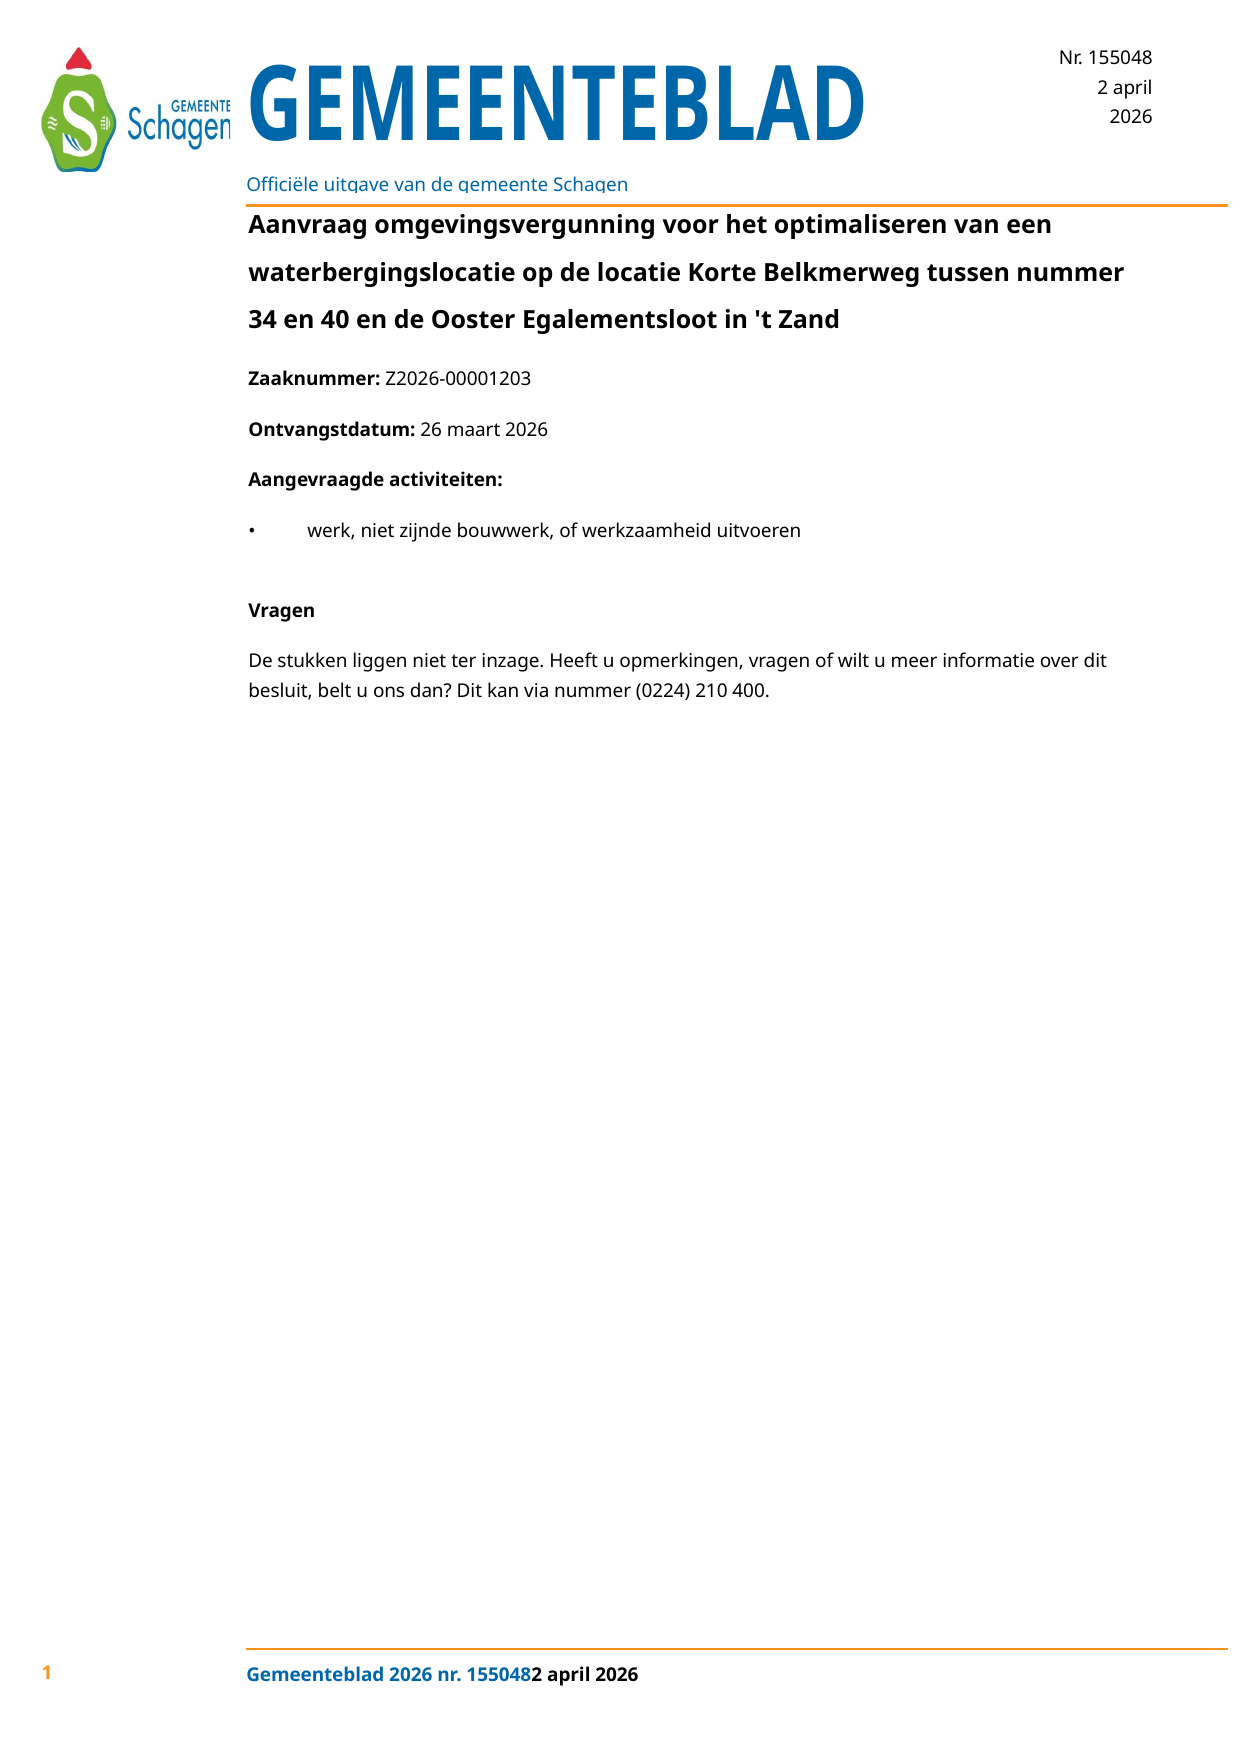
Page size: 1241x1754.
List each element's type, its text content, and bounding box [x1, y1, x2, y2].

text Vragen [248, 597, 1152, 622]
text Aanvraag omgevingsvergunning voor het optimaliseren van een waterbergingslocatie op de locatie Korte Belkmerweg tussen nummer 34 en 40 en de Ooster Egalementsloot in 't Zand [248, 207, 1152, 336]
text De stukken liggen niet ter inzage. Heeft u opmerkingen, vragen of wilt u meer informatie over dit besluit, belt u ons dan? Dit kan via nummer (0224) 210 400. [248, 647, 1152, 702]
text Ontvangstdatum: 26 maart 2026 [248, 416, 1152, 442]
text Aangevraagde activiteiten: [248, 466, 1152, 492]
list werk, niet zijnde bouwwerk, of werkzaamheid uitvoeren [248, 517, 1152, 542]
picture [41, 47, 231, 172]
text Zaaknummer: Z2026-00001203 [248, 366, 1152, 391]
